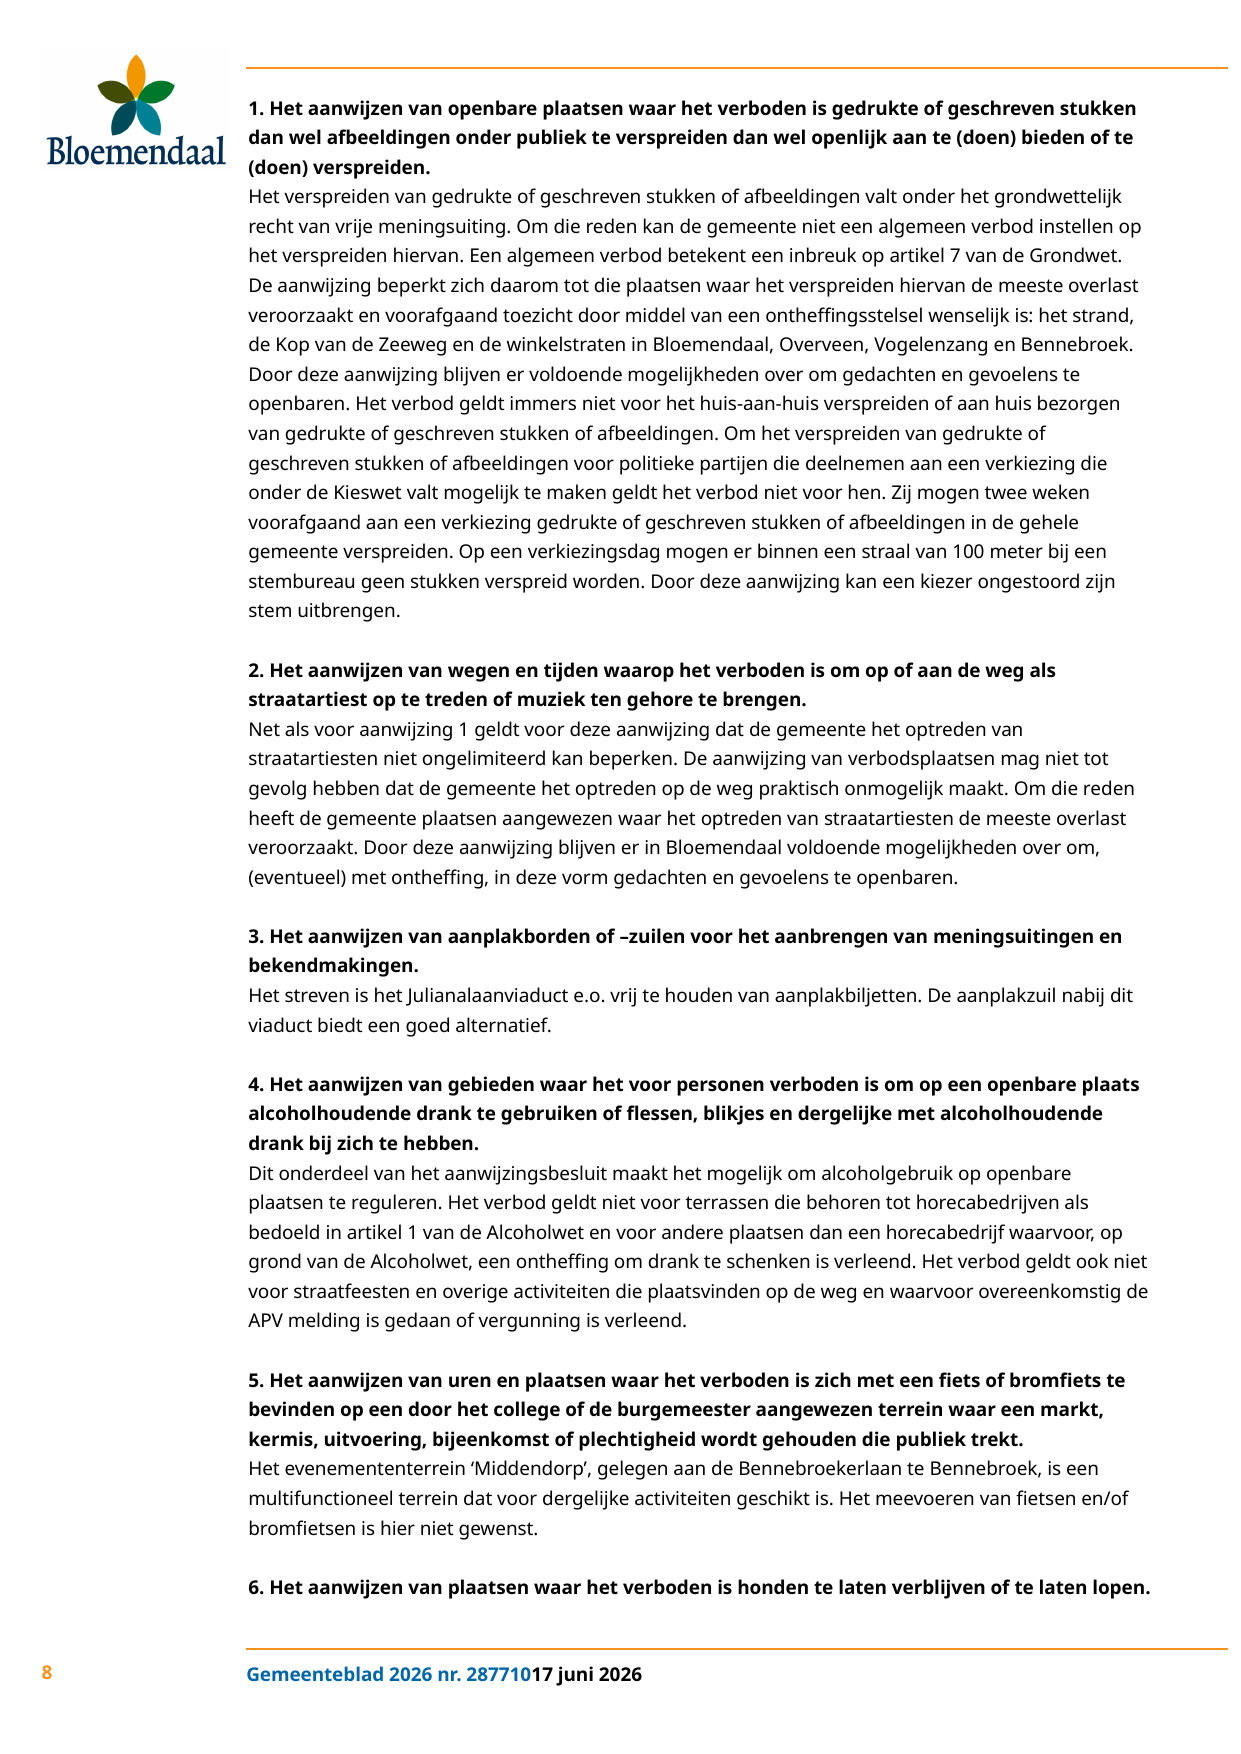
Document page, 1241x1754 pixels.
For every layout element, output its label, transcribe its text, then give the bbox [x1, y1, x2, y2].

text Het streven is het Julianalaanviaduct e.o. vrij te houden van aanplakbiljetten. De aanplakzuil nabij dit viaduct biedt een goed alternatief. [248, 982, 1152, 1038]
text 1. Het aanwijzen van openbare plaatsen waar het verboden is gedrukte of geschreven stukken dan wel afbeeldingen onder publiek te verspreiden dan wel openlijk aan te (doen) bieden of te (doen) verspreiden. [248, 95, 1152, 180]
text 5. Het aanwijzen van uren en plaatsen waar het verboden is zich met een fiets of bromfiets te bevinden op een door het college of de burgemeester aangewezen terrein waar een markt, kermis, uitvoering, bijeenkomst of plechtigheid wordt gehouden die publiek trekt. [248, 1367, 1152, 1452]
text 3. Het aanwijzen van aanplakborden of –zuilen voor het aanbrengen van meningsuitingen en bekendmakingen. [248, 923, 1152, 978]
text Het verspreiden van gedrukte of geschreven stukken of afbeeldingen valt onder het grondwettelijk recht van vrije meningsuiting. Om die reden kan de gemeente niet een algemeen verbod instellen op het verspreiden hiervan. Een algemeen verbod betekent een inbreuk op artikel 7 van de Grondwet. De aanwijzing beperkt zich daarom tot die plaatsen waar het verspreiden hiervan de meeste overlast veroorzaakt en voorafgaand toezicht door middel van een ontheffingsstelsel wenselijk is: het strand, de Kop van de Zeeweg en de winkelstraten in Bloemendaal, Overveen, Vogelenzang en Bennebroek. Door deze aanwijzing blijven er voldoende mogelijkheden over om gedachten en gevoelens te openbaren. Het verbod geldt immers niet voor het huis-aan-huis verspreiden of aan huis bezorgen van gedrukte of geschreven stukken of afbeeldingen. Om het verspreiden van gedrukte of geschreven stukken of afbeeldingen voor politieke partijen die deelnemen aan een verkiezing die onder de Kieswet valt mogelijk te maken geldt het verbod niet voor hen. Zij mogen twee weken voorafgaand aan een verkiezing gedrukte of geschreven stukken of afbeeldingen in de gehele gemeente verspreiden. Op een verkiezingsdag mogen er binnen een straal van 100 meter bij een stembureau geen stukken verspreid worden. Door deze aanwijzing kan een kiezer ongestoord zijn stem uitbrengen. [248, 183, 1152, 623]
picture [41, 47, 231, 172]
text Net als voor aanwijzing 1 geldt voor deze aanwijzing dat de gemeente het optreden van straatartiesten niet ongelimiteerd kan beperken. De aanwijzing van verbodsplaatsen mag niet tot gevolg hebben dat de gemeente het optreden op de weg praktisch onmogelijk maakt. Om die reden heeft de gemeente plaatsen aangewezen waar het optreden van straatartiesten de meeste overlast veroorzaakt. Door deze aanwijzing blijven er in Bloemendaal voldoende mogelijkheden over om, (eventueel) met ontheffing, in deze vorm gedachten en gevoelens te openbaren. [248, 716, 1152, 890]
text Het evenemententerrein ‘Middendorp’, gelegen aan de Bennebroekerlaan te Bennebroek, is een multifunctioneel terrein dat voor dergelijke activiteiten geschikt is. Het meevoeren van fietsen en/of bromfietsen is hier niet gewenst. [248, 1456, 1152, 1541]
text 2. Het aanwijzen van wegen en tijden waarop het verboden is om op of aan de weg als straatartiest op te treden of muziek ten gehore te brengen. [248, 657, 1152, 712]
text Dit onderdeel van het aanwijzingsbesluit maakt het mogelijk om alcoholgebruik op openbare plaatsen te reguleren. Het verbod geldt niet voor terrassen die behoren tot horecabedrijven als bedoeld in artikel 1 van de Alcoholwet en voor andere plaatsen dan een horecabedrijf waarvoor, op grond van de Alcoholwet, een ontheffing om drank te schenken is verleend. Het verbod geldt ook niet voor straatfeesten en overige activiteiten die plaatsvinden op de weg en waarvoor overeenkomstig de APV melding is gedaan of vergunning is verleend. [248, 1160, 1152, 1333]
text 6. Het aanwijzen van plaatsen waar het verboden is honden te laten verblijven of te laten lopen. [248, 1574, 1152, 1600]
text 4. Het aanwijzen van gebieden waar het voor personen verboden is om op een openbare plaats alcoholhoudende drank te gebruiken of flessen, blikjes en dergelijke met alcoholhoudende drank bij zich te hebben. [248, 1071, 1152, 1156]
